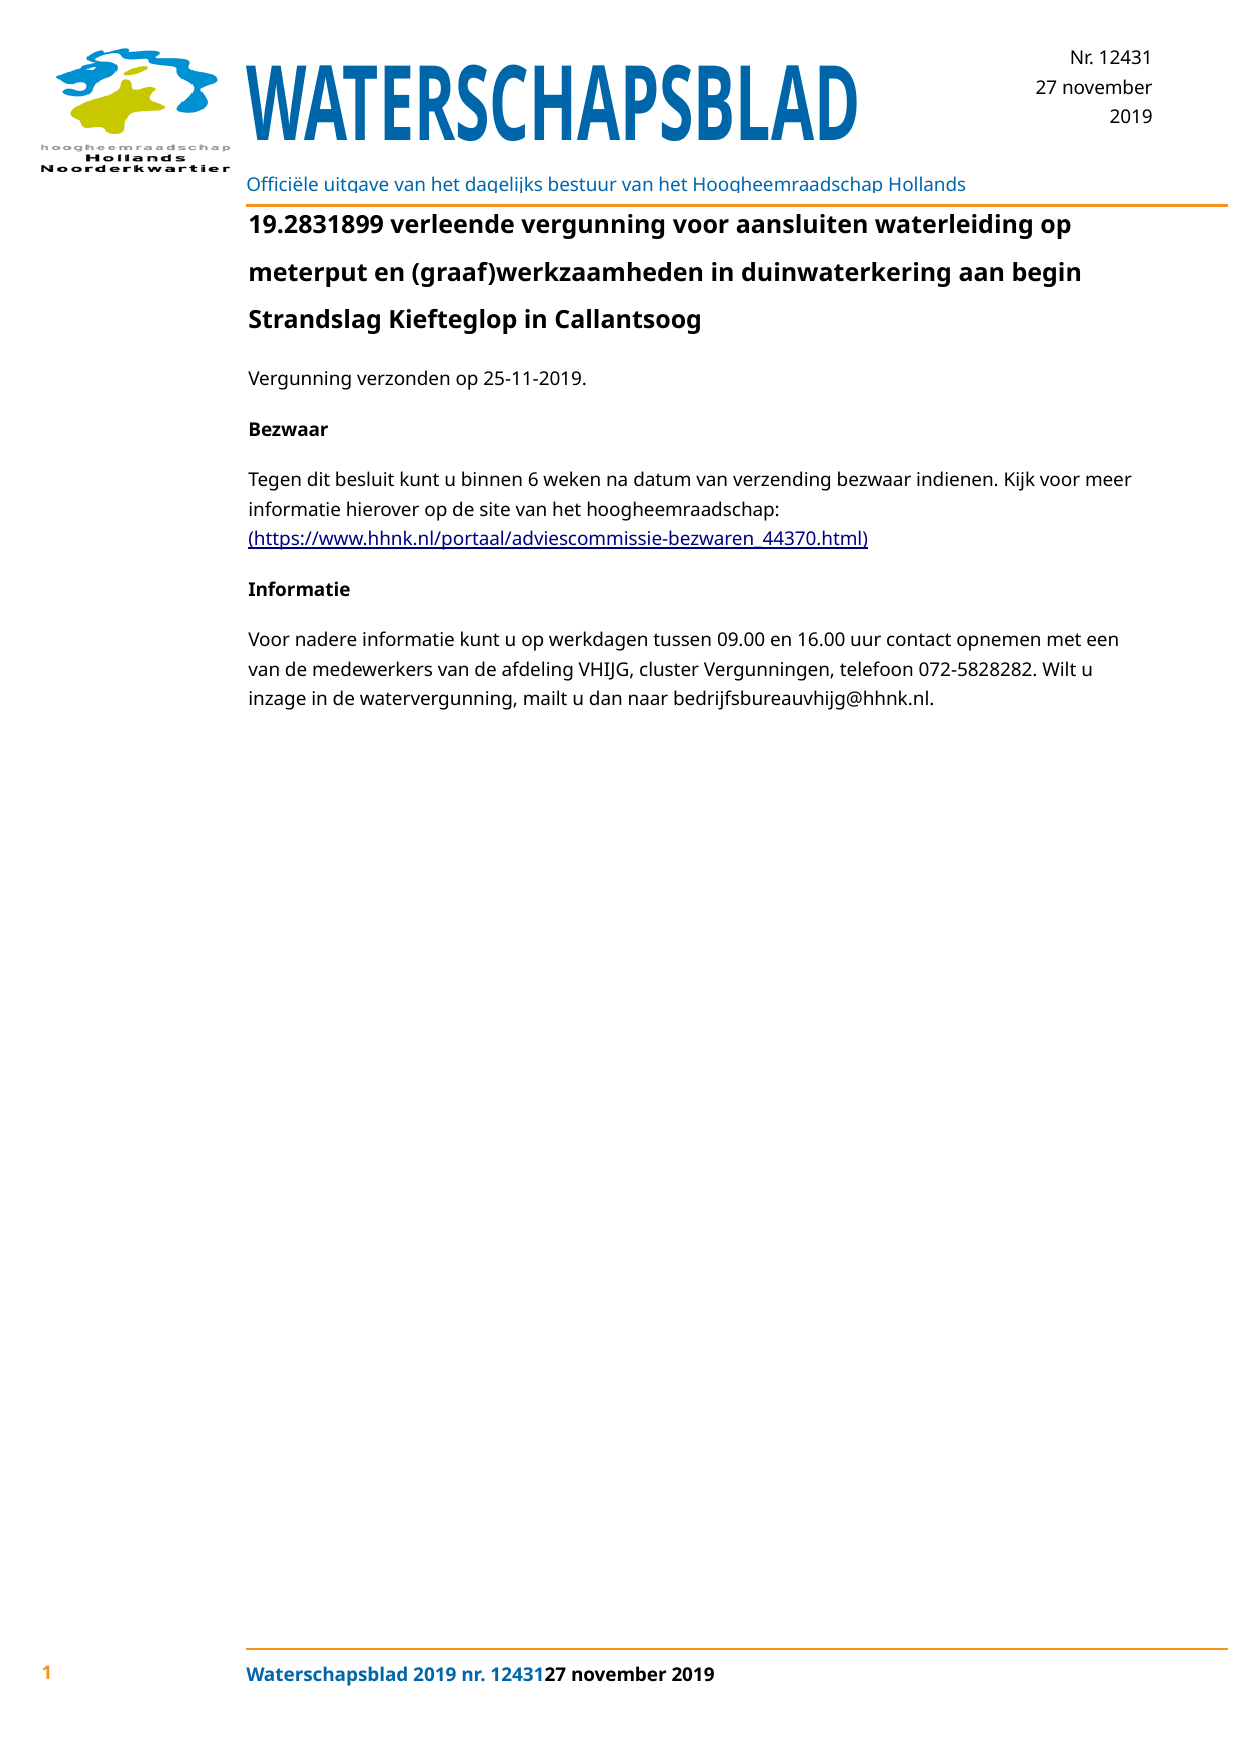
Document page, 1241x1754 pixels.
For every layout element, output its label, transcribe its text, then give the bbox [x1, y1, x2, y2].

text Voor nadere informatie kunt u op werkdagen tussen 09.00 en 16.00 uur contact opnemen met een van de medewerkers van de afdeling VHIJG, cluster Vergunningen, telefoon 072-5828282. Wilt u inzage in de watervergunning, mailt u dan naar bedrijfsbureauvhijg@hhnk.nl. [248, 626, 1152, 711]
text Bezwaar [248, 416, 1152, 442]
picture [41, 47, 231, 172]
text Informatie [248, 576, 1152, 602]
text Vergunning verzonden op 25-11-2019. [248, 366, 1152, 391]
text 19.2831899 verleende vergunning voor aansluiten waterleiding op meterput en (graaf)werkzaamheden in duinwaterkering aan begin Strandslag Kiefteglop in Callantsoog [248, 207, 1152, 336]
text Tegen dit besluit kunt u binnen 6 weken na datum van verzending bezwaar indienen. Kijk voor meer informatie hierover op de site van het hoogheemraadschap: (https://www.hhnk.nl/portaal/adviescommissie-bezwaren_44370.html) [248, 466, 1152, 551]
